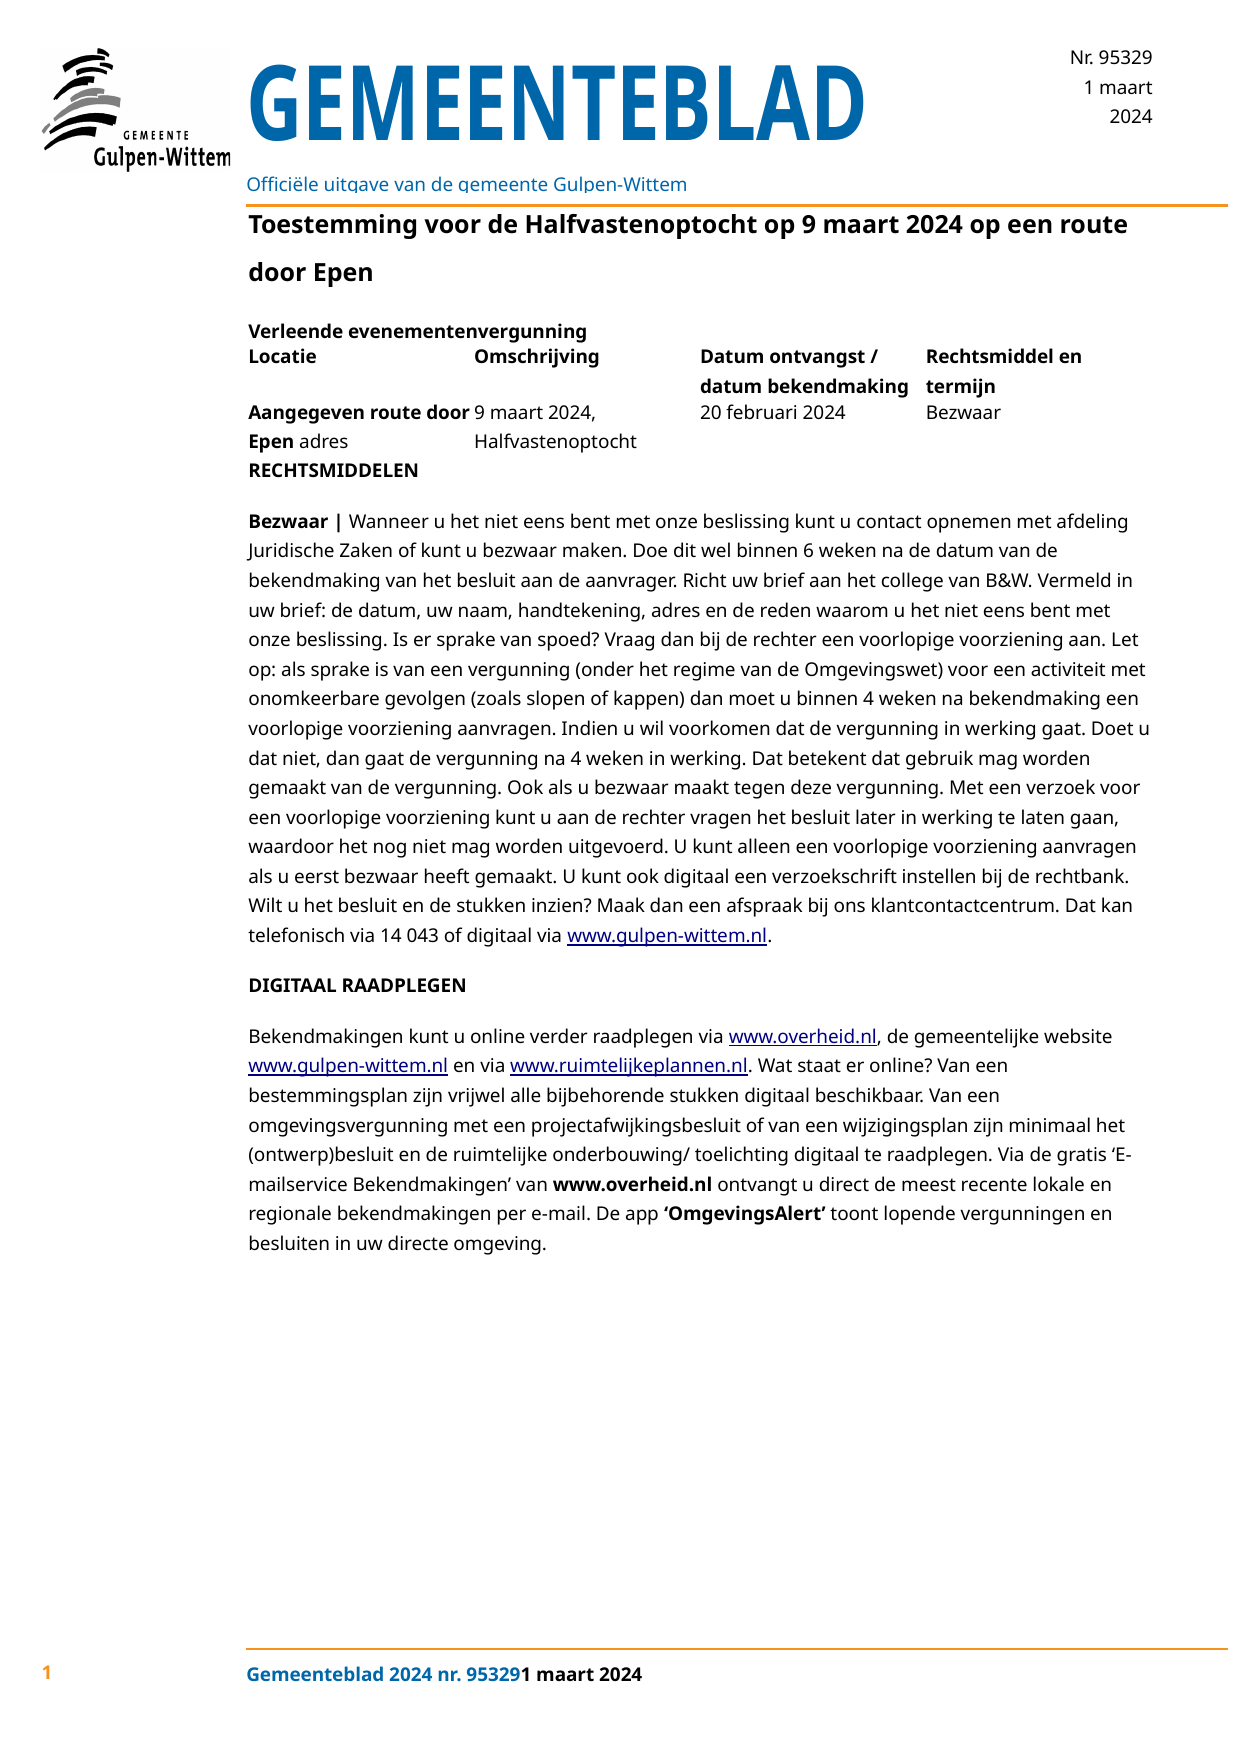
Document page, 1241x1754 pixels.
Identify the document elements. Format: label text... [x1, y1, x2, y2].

table_cell Locatie [248, 344, 474, 399]
text Bekendmakingen kunt u online verder raadplegen via www.overheid.nl, de gemeentelijke website www.gulpen-wittem.nl en via www.ruimtelijkeplannen.nl. Wat staat er online? Van een bestemmingsplan zijn vrijwel alle bijbehorende stukken digitaal beschikbaar. Van een omgevingsvergunning met een projectafwijkingsbesluit of van een wijzigingsplan zijn minimaal het (ontwerp)besluit en de ruimtelijke onderbouwing/ toelichting digitaal te raadplegen. Via de gratis ‘E-mailservice Bekendmakingen’ van www.overheid.nl ontvangt u direct de meest recente lokale en regionale bekendmakingen per e-mail. De app ‘OmgevingsAlert’ toont lopende vergunningen en besluiten in uw directe omgeving. [248, 1023, 1152, 1256]
text Bezwaar | Wanneer u het niet eens bent met onze beslissing kunt u contact opnemen met afdeling Juridische Zaken of kunt u bezwaar maken. Doe dit wel binnen 6 weken na de datum van de bekendmaking van het besluit aan de aanvrager. Richt uw brief aan het college van B&W. Vermeld in uw brief: de datum, uw naam, handtekening, adres en de reden waarom u het niet eens bent met onze beslissing. Is er sprake van spoed? Vraag dan bij de rechter een voorlopige voorziening aan. Let op: als sprake is van een vergunning (onder het regime van de Omgevingswet) voor een activiteit met onomkeerbare gevolgen (zoals slopen of kappen) dan moet u binnen 4 weken na bekendmaking een voorlopige voorziening aanvragen. Indien u wil voorkomen dat de vergunning in werking gaat. Doet u dat niet, dan gaat de vergunning na 4 weken in werking. Dat betekent dat gebruik mag worden gemaakt van de vergunning. Ook als u bezwaar maakt tegen deze vergunning. Met een verzoek voor een voorlopige voorziening kunt u aan de rechter vragen het besluit later in werking te laten gaan, waardoor het nog niet mag worden uitgevoerd. U kunt alleen een voorlopige voorziening aanvragen als u eerst bezwaar heeft gemaakt. U kunt ook digitaal een verzoekschrift instellen bij de rechtbank. Wilt u het besluit en de stukken inzien? Maak dan een afspraak bij ons klantcontactcentrum. Dat kan telefonisch via 14 043 of digitaal via www.gulpen-wittem.nl. [248, 508, 1152, 948]
table_cell Aangegeven route door Epen adres [248, 399, 474, 454]
table_cell Datum ontvangst / datum bekendmaking [700, 344, 926, 399]
text RECHTSMIDDELEN [248, 458, 1152, 483]
table_cell 20 februari 2024 [700, 399, 926, 454]
text DIGITAAL RAADPLEGEN [248, 973, 1152, 998]
table_cell Bezwaar [926, 399, 1152, 454]
table_cell Omschrijving [474, 344, 700, 399]
table_header Verleende evenementenvergunning [248, 318, 1152, 344]
picture [41, 47, 231, 172]
table_cell 9 maart 2024, Halfvastenoptocht [474, 399, 700, 454]
text Toestemming voor de Halfvastenoptocht op 9 maart 2024 op een route door Epen [248, 207, 1152, 288]
table_cell Rechtsmiddel en termijn [926, 344, 1152, 399]
